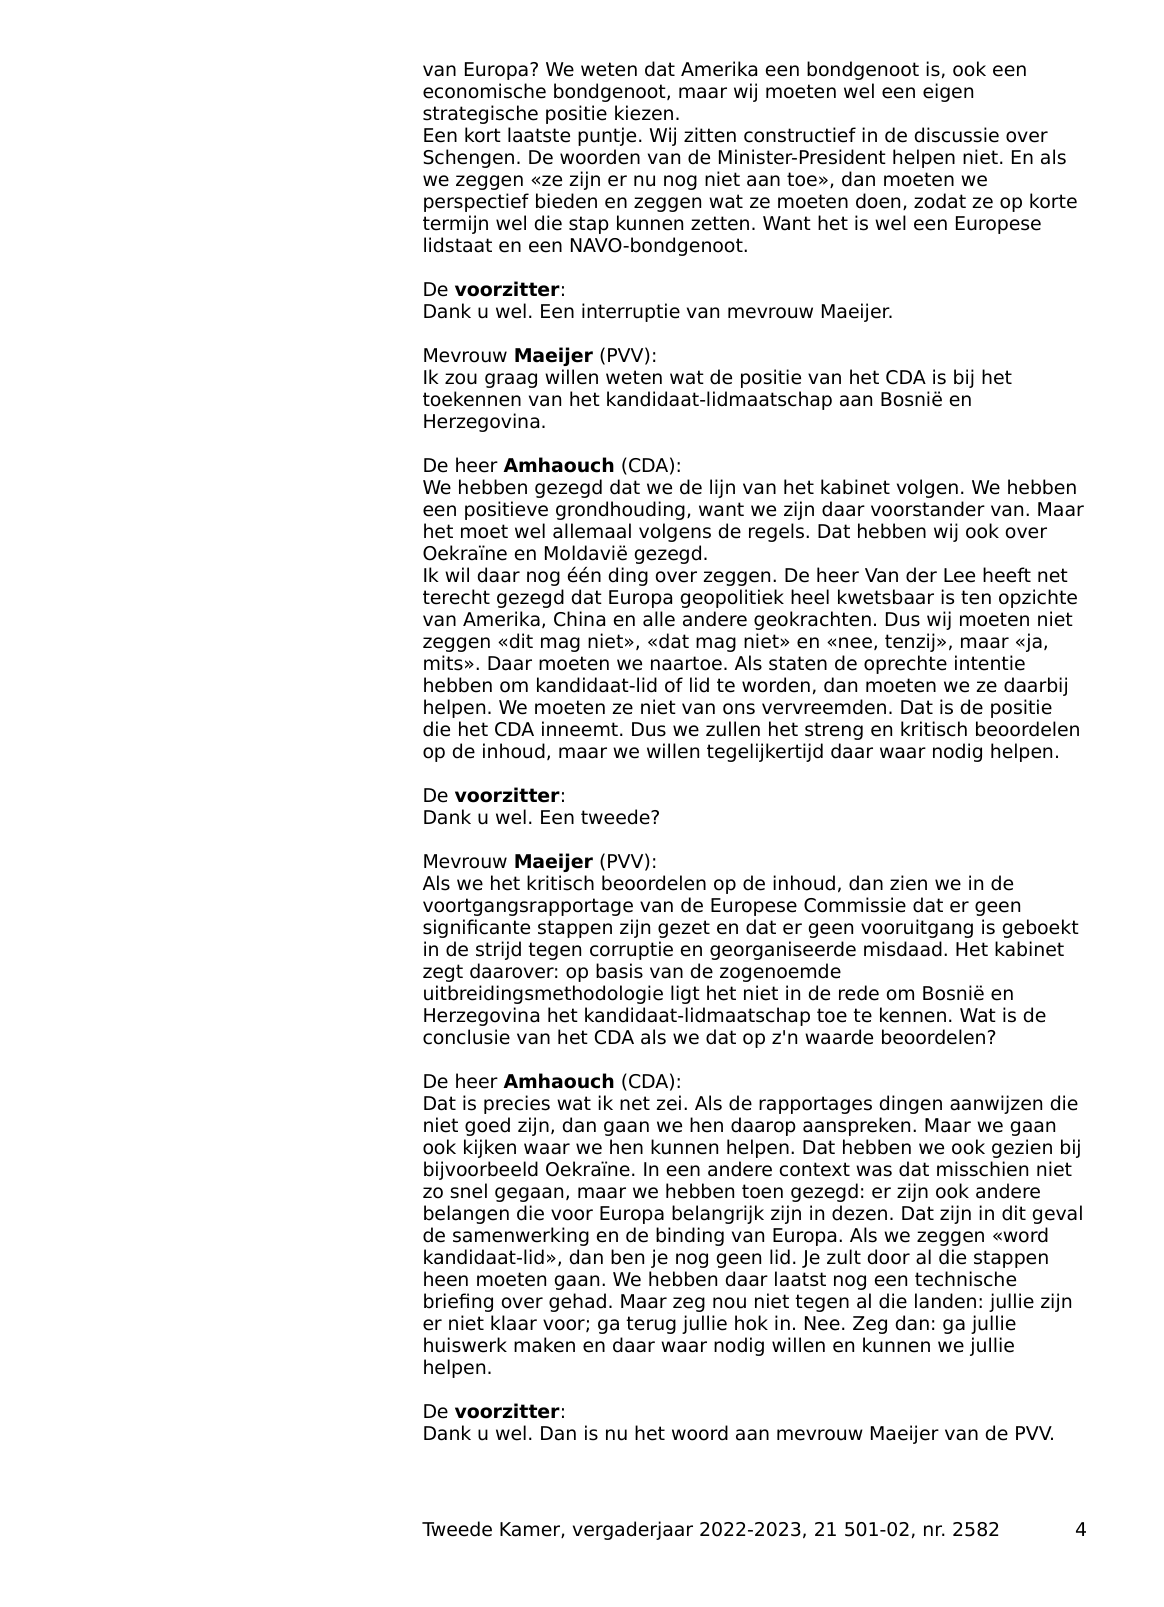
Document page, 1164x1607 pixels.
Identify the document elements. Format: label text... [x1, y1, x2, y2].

text De heer Amhaouch (CDA): [422, 455, 1087, 477]
text Als we het kritisch beoordelen op de inhoud, dan zien we in de voortgangsrapportage van de Europese Commissie dat er geen significante stappen zijn gezet en dat er geen vooruitgang is geboekt in de strijd tegen corruptie en georganiseerde misdaad. Het kabinet zegt daarover: op basis van de zogenoemde uitbreidingsmethodologie ligt het niet in de rede om Bosnië en Herzegovina het kandidaat-lidmaatschap toe te kennen. Wat is de conclusie van het CDA als we dat op z'n waarde beoordelen? [422, 873, 1087, 1049]
text Ik wil daar nog één ding over zeggen. De heer Van der Lee heeft net terecht gezegd dat Europa geopolitiek heel kwetsbaar is ten opzichte van Amerika, China en alle andere geokrachten. Dus wij moeten niet zeggen «dit mag niet», «dat mag niet» en «nee, tenzij», maar «ja, mits». Daar moeten we naartoe. Als staten de oprechte intentie hebben om kandidaat-lid of lid te worden, dan moeten we ze daarbij helpen. We moeten ze niet van ons vervreemden. Dat is de positie die het CDA inneemt. Dus we zullen het streng en kritisch beoordelen op de inhoud, maar we willen tegelijkertijd daar waar nodig helpen. [422, 565, 1087, 763]
text We hebben gezegd dat we de lijn van het kabinet volgen. We hebben een positieve grondhouding, want we zijn daar voorstander van. Maar het moet wel allemaal volgens de regels. Dat hebben wij ook over Oekraïne en Moldavië gezegd. [422, 477, 1087, 565]
text De voorzitter: [422, 279, 1087, 301]
text De voorzitter: [422, 785, 1087, 807]
text Dank u wel. Dan is nu het woord aan mevrouw Maeijer van de PVV. [422, 1423, 1087, 1445]
text Ik zou graag willen weten wat de positie van het CDA is bij het toekennen van het kandidaat-lidmaatschap aan Bosnië en Herzegovina. [422, 367, 1087, 433]
text Dank u wel. Een interruptie van mevrouw Maeijer. [422, 301, 1087, 323]
text Dat is precies wat ik net zei. Als de rapportages dingen aanwijzen die niet goed zijn, dan gaan we hen daarop aanspreken. Maar we gaan ook kijken waar we hen kunnen helpen. Dat hebben we ook gezien bij bijvoorbeeld Oekraïne. In een andere context was dat misschien niet zo snel gegaan, maar we hebben toen gezegd: er zijn ook andere belangen die voor Europa belangrijk zijn in dezen. Dat zijn in dit geval de samenwerking en de binding van Europa. Als we zeggen «word kandidaat-lid», dan ben je nog geen lid. Je zult door al die stappen heen moeten gaan. We hebben daar laatst nog een technische briefing over gehad. Maar zeg nou niet tegen al die landen: jullie zijn er niet klaar voor; ga terug jullie hok in. Nee. Zeg dan: ga jullie huiswerk maken en daar waar nodig willen en kunnen we jullie helpen. [422, 1093, 1087, 1379]
text Mevrouw Maeijer (PVV): [422, 851, 1087, 873]
text Dank u wel. Een tweede? [422, 807, 1087, 829]
text Mevrouw Maeijer (PVV): [422, 345, 1087, 367]
text De heer Amhaouch (CDA): [422, 1071, 1087, 1093]
text De voorzitter: [422, 1401, 1087, 1423]
text Een kort laatste puntje. Wij zitten constructief in de discussie over Schengen. De woorden van de Minister-President helpen niet. En als we zeggen «ze zijn er nu nog niet aan toe», dan moeten we perspectief bieden en zeggen wat ze moeten doen, zodat ze op korte termijn wel die stap kunnen zetten. Want het is wel een Europese lidstaat en een NAVO-bondgenoot. [422, 125, 1087, 257]
text van Europa? We weten dat Amerika een bondgenoot is, ook een economische bondgenoot, maar wij moeten wel een eigen strategische positie kiezen. [422, 59, 1087, 125]
